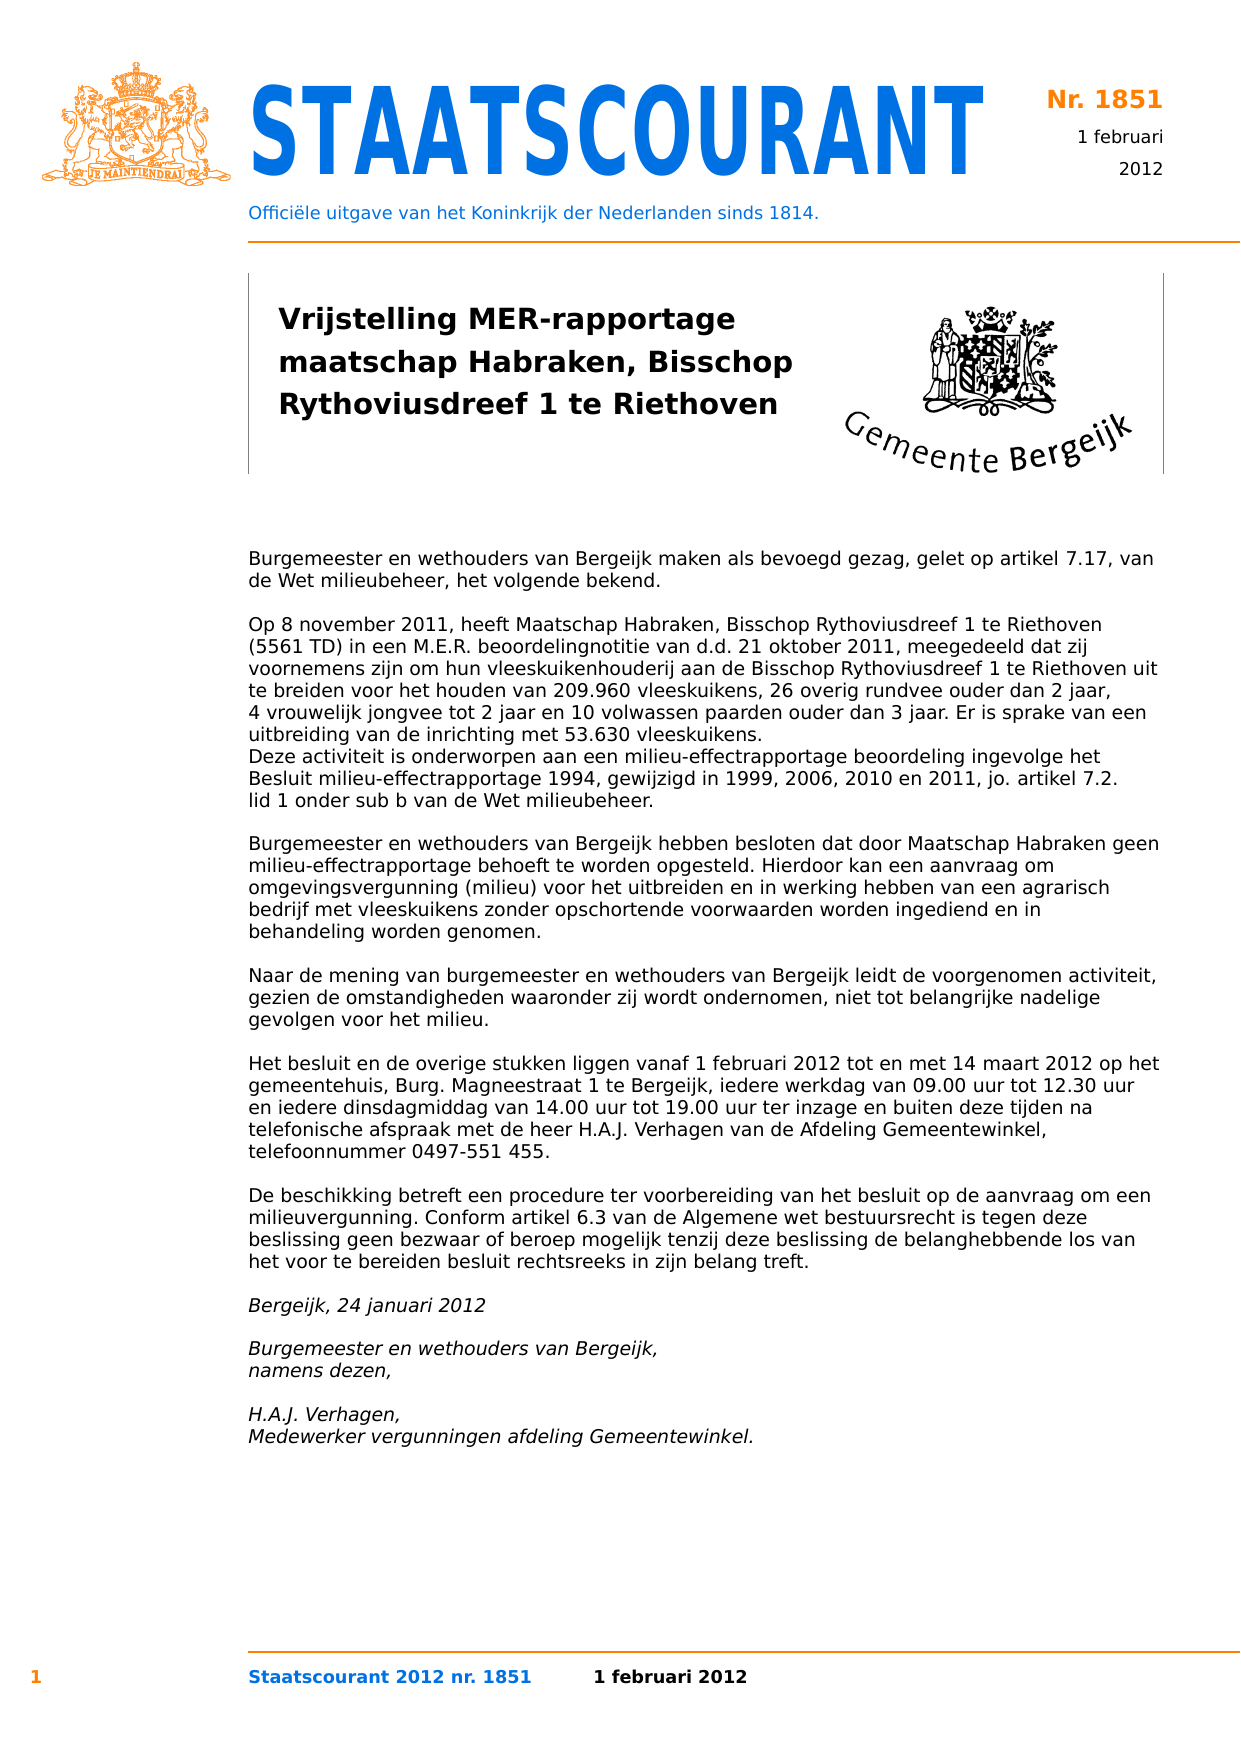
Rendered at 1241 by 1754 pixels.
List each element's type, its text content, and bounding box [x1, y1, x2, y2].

text Burgemeester en wethouders van Bergeijk, namens dezen, H.A.J. Verhagen, Medewerker vergunningen afdeling Gemeentewinkel. [248, 1338, 1163, 1448]
text Deze activiteit is onderworpen aan een milieu-effectrapportage beoordeling ingevolge het Besluit milieu-effectrapportage 1994, gewijzigd in 1999, 2006, 2010 en 2011, jo. artikel 7.2. lid 1 onder sub b van de Wet milieubeheer. [248, 746, 1163, 811]
subtitle Vrijstelling MER-rapportage maatschap Habraken, Bisschop Rythoviusdreef 1 te Riethoven [249, 273, 1163, 474]
picture [844, 302, 1134, 474]
text Naar de mening van burgemeester en wethouders van Bergeijk leidt de voorgenomen activiteit, gezien de omstandigheden waaronder zij wordt ondernomen, niet tot belangrijke nadelige gevolgen voor het milieu. [248, 965, 1163, 1031]
text Op 8 november 2011, heeft Maatschap Habraken, Bisschop Rythoviusdreef 1 te Riethoven (5561 TD) in een M.E.R. beoordelingnotitie van d.d. 21 oktober 2011, meegedeeld dat zij voornemens zijn om hun vleeskuikenhouderij aan de Bisschop Rythoviusdreef 1 te Riethoven uit te breiden voor het houden van 209.960 vleeskuikens, 26 overig rundvee ouder dan 2 jaar, 4 vrouwelijk jongvee tot 2 jaar en 10 volwassen paarden ouder dan 3 jaar. Er is sprake van een uitbreiding van de inrichting met 53.630 vleeskuikens. [248, 614, 1163, 746]
text Bergeijk, 24 januari 2012 [248, 1294, 1163, 1316]
picture [41, 62, 231, 186]
table_cell Officiële uitgave van het Koninkrijk der Nederlanden sinds 1814. [248, 203, 1240, 241]
table_header [25, 62, 248, 241]
table_cell 1 februari [998, 121, 1240, 153]
text Het besluit en de overige stukken liggen vanaf 1 februari 2012 tot en met 14 maart 2012 op het gemeentehuis, Burg. Magneestraat 1 te Bergeijk, iedere werkdag van 09.00 uur tot 12.30 uur en iedere dinsdagmiddag van 14.00 uur tot 19.00 uur ter inzage en buiten deze tijden na telefonische afspraak met de heer H.A.J. Verhagen van de Afdeling Gemeentewinkel, telefoonnummer 0497-551 455. [248, 1053, 1163, 1163]
table_cell 2012 [998, 153, 1240, 203]
text De beschikking betreft een procedure ter voorbereiding van het besluit op de aanvraag om een milieuvergunning. Conform artikel 6.3 van de Algemene wet bestuursrecht is tegen deze beslissing geen bezwaar of beroep mogelijk tenzij deze beslissing de belanghebbende los van het voor te bereiden besluit rechtsreeks in zijn belang treft. [248, 1185, 1163, 1273]
text Burgemeester en wethouders van Bergeijk hebben besloten dat door Maatschap Habraken geen milieu-effectrapportage behoeft te worden opgesteld. Hierdoor kan een aanvraag om omgevingsvergunning (milieu) voor het uitbreiden en in werking hebben van een agrarisch bedrijf met vleeskuikens zonder opschortende voorwaarden worden ingediend en in behandeling worden genomen. [248, 833, 1163, 943]
text Burgemeester en wethouders van Bergeijk maken als bevoegd gezag, gelet op artikel 7.17, van de Wet milieubeheer, het volgende bekend. [248, 548, 1163, 592]
table_header STAATSCOURANT [248, 62, 998, 203]
table_header Nr. 1851 [998, 62, 1240, 121]
